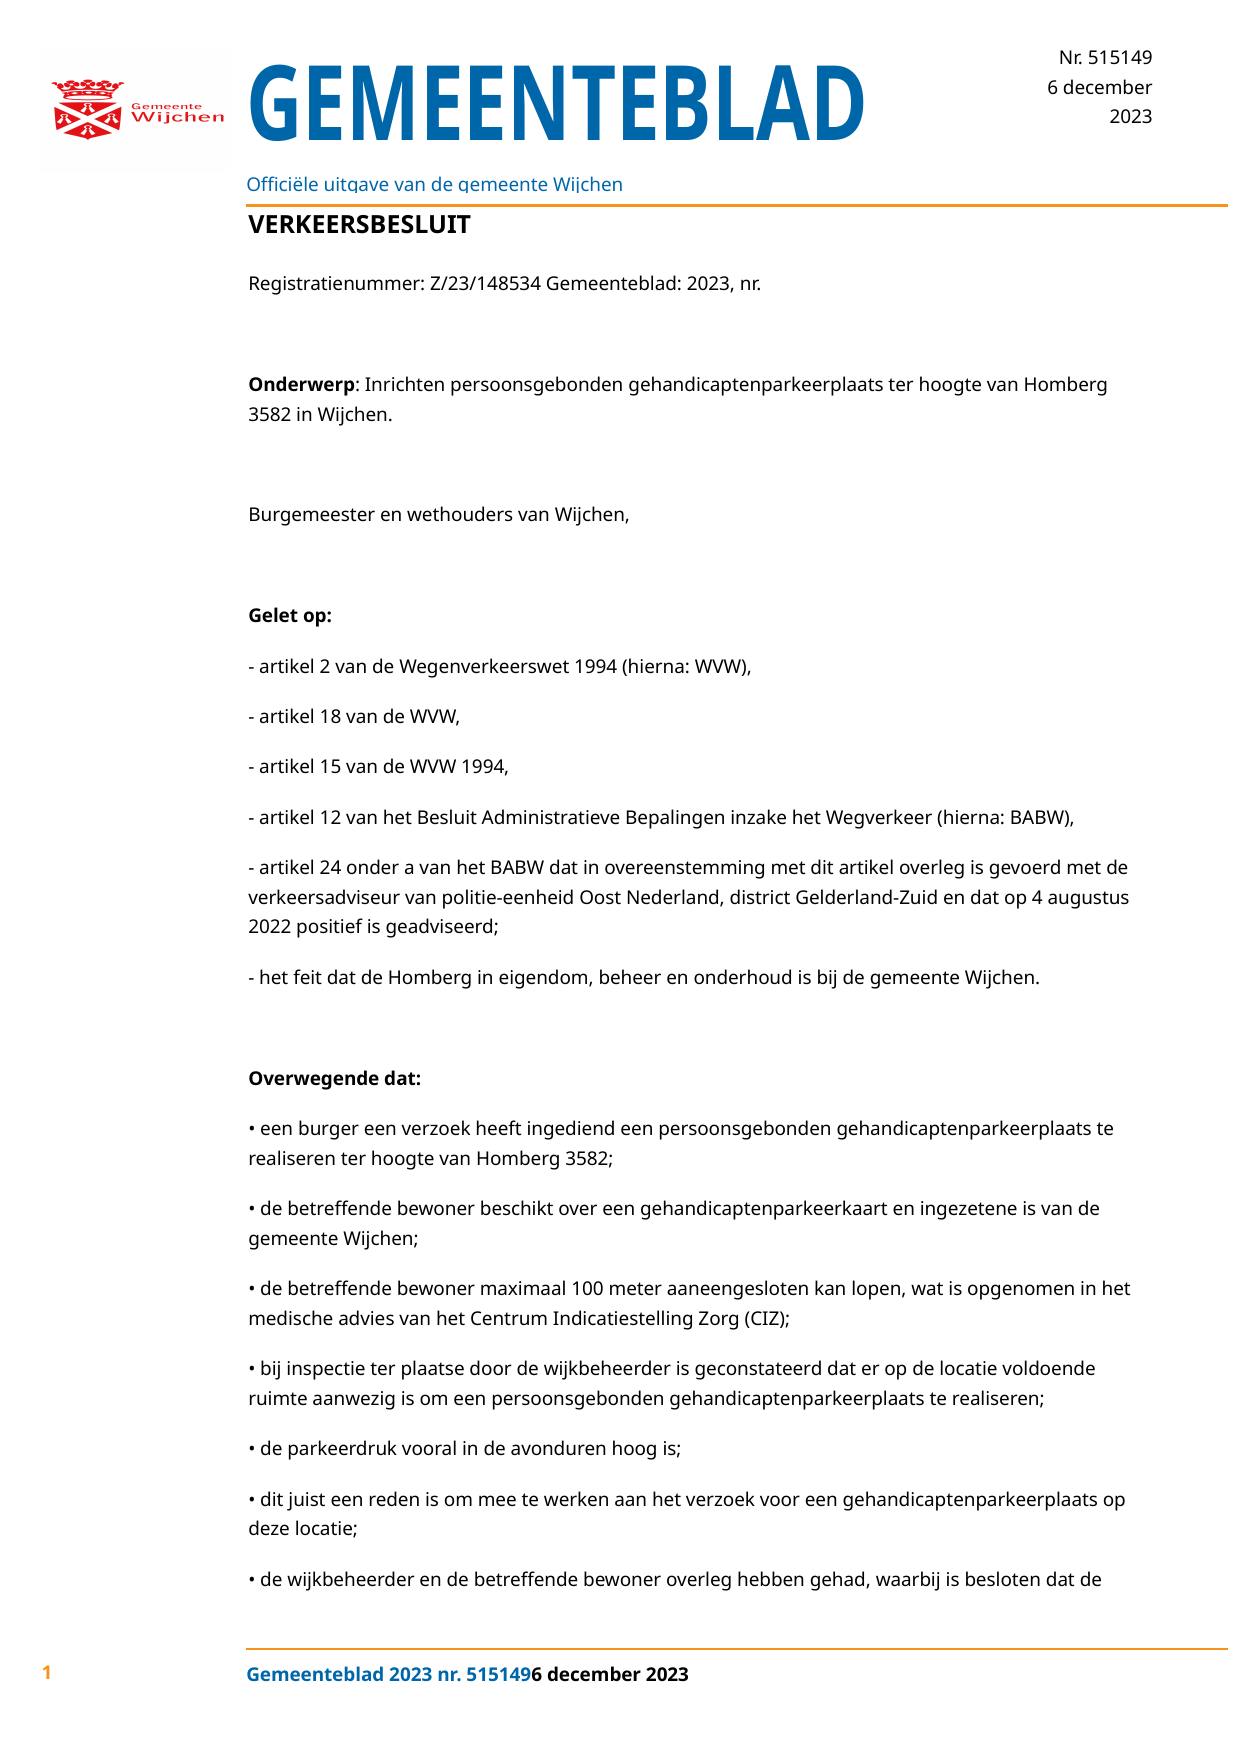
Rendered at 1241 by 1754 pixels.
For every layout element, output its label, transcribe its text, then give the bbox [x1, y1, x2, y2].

text • de betreffende bewoner beschikt over een gehandicaptenparkeerkaart en ingezetene is van de gemeente Wijchen; [248, 1195, 1152, 1251]
text Registratienummer: Z/23/148534 Gemeenteblad: 2023, nr. [248, 270, 1152, 296]
picture [41, 47, 231, 172]
text Onderwerp: Inrichten persoonsgebonden gehandicaptenparkeerplaats ter hoogte van Homberg 3582 in Wijchen. [248, 371, 1152, 426]
text Gelet op: [248, 602, 1152, 628]
text - het feit dat de Homberg in eigendom, beheer en onderhoud is bij de gemeente Wijchen. [248, 964, 1152, 990]
text • de wijkbeheerder en de betreffende bewoner overleg hebben gehad, waarbij is besloten dat de [248, 1566, 1152, 1591]
text - artikel 24 onder a van het BABW dat in overeenstemming met dit artikel overleg is gevoerd met de verkeersadviseur van politie-eenheid Oost Nederland, district Gelderland-Zuid en dat op 4 augustus 2022 positief is geadviseerd; [248, 854, 1152, 939]
text Overwegende dat: [248, 1065, 1152, 1091]
text • bij inspectie ter plaatse door de wijkbeheerder is geconstateerd dat er op de locatie voldoende ruimte aanwezig is om een persoonsgebonden gehandicaptenparkeerplaats te realiseren; [248, 1355, 1152, 1411]
text • een burger een verzoek heeft ingediend een persoonsgebonden gehandicaptenparkeerplaats te realiseren ter hoogte van Homberg 3582; [248, 1115, 1152, 1171]
text Burgemeester en wethouders van Wijchen, [248, 502, 1152, 527]
text • de parkeerdruk vooral in de avonduren hoog is; [248, 1435, 1152, 1461]
text - artikel 12 van het Besluit Administratieve Bepalingen inzake het Wegverkeer (hierna: BABW), [248, 804, 1152, 830]
text • de betreffende bewoner maximaal 100 meter aaneengesloten kan lopen, wat is opgenomen in het medische advies van het Centrum Indicatiestelling Zorg (CIZ); [248, 1275, 1152, 1331]
text - artikel 15 van de WVW 1994, [248, 754, 1152, 779]
text - artikel 18 van de WVW, [248, 703, 1152, 729]
text - artikel 2 van de Wegenverkeerswet 1994 (hierna: WVW), [248, 653, 1152, 678]
text • dit juist een reden is om mee te werken aan het verzoek voor een gehandicaptenparkeerplaats op deze locatie; [248, 1486, 1152, 1541]
text VERKEERSBESLUIT [248, 207, 1152, 241]
